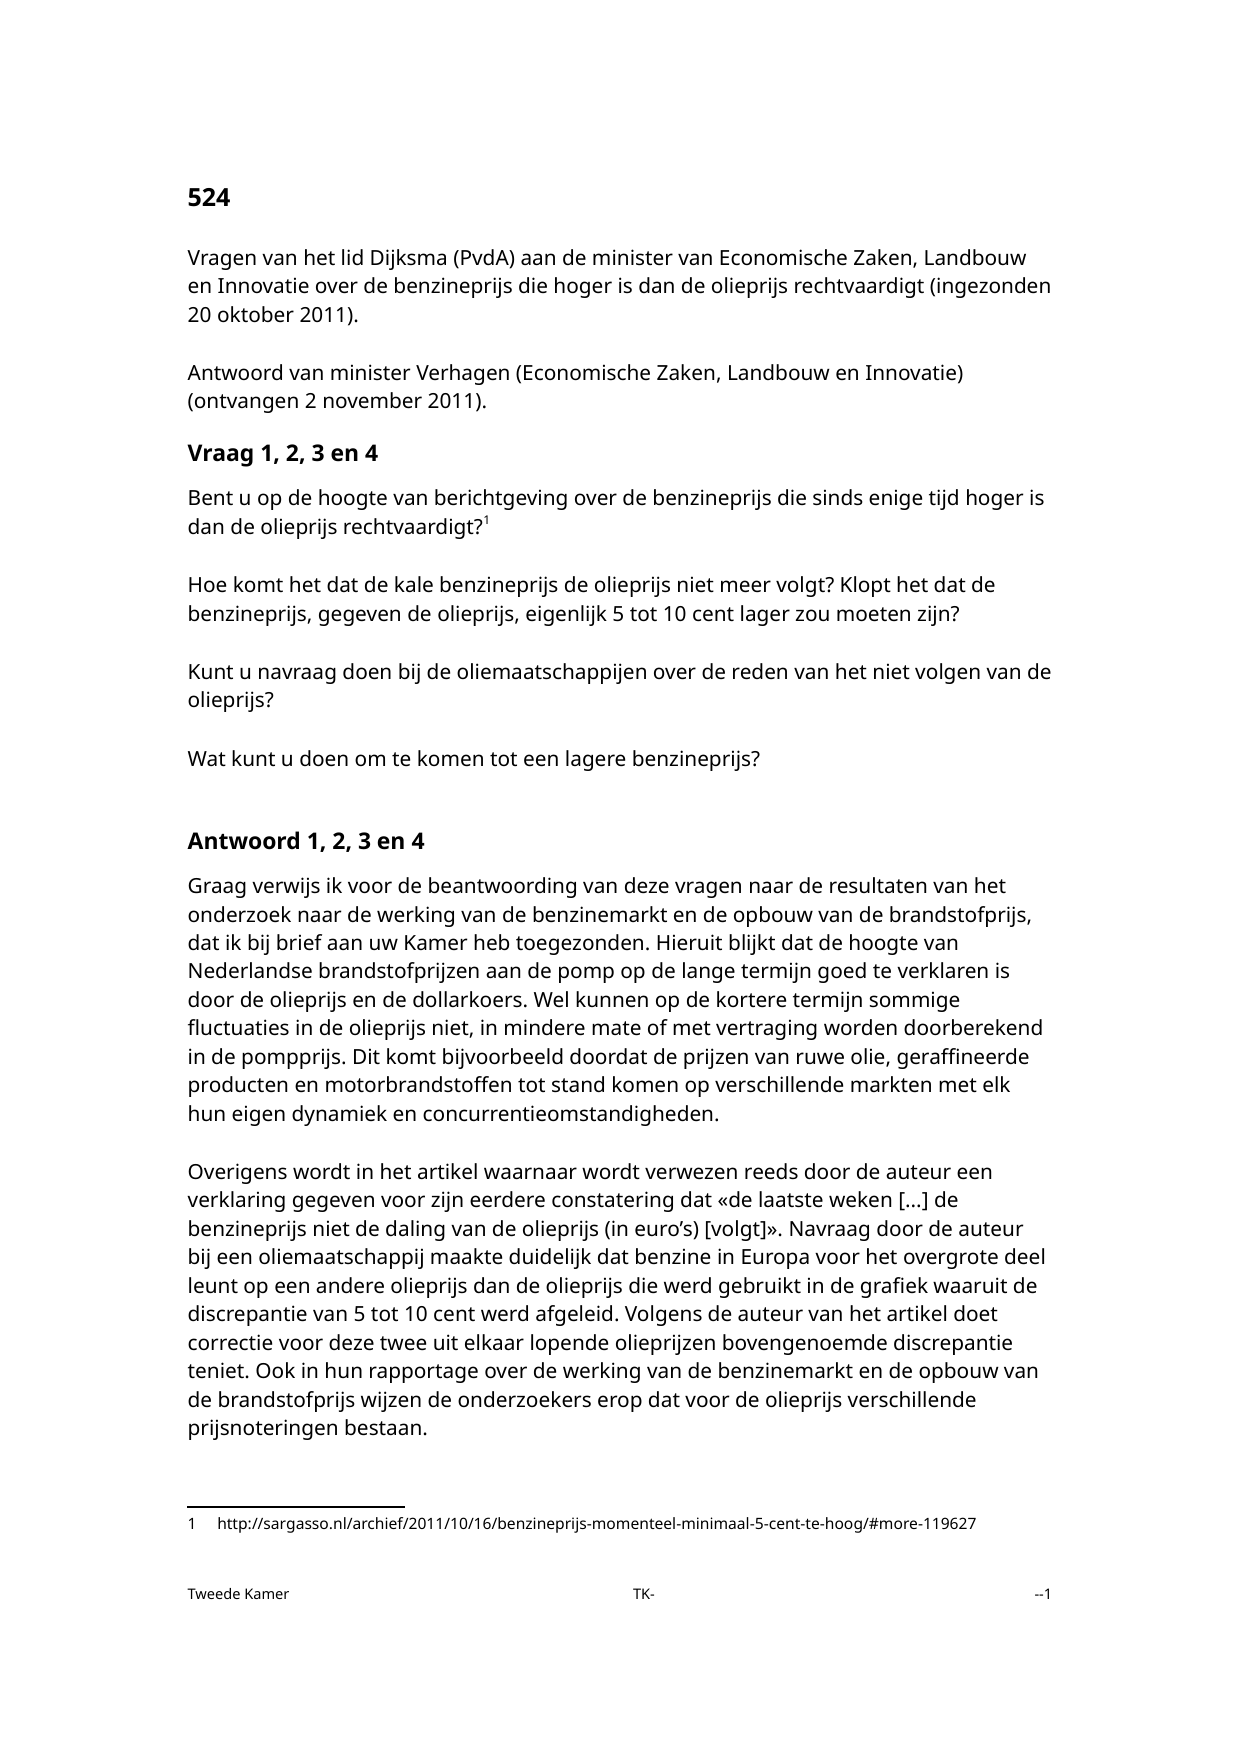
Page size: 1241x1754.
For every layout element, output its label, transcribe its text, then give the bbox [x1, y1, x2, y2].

text Bent u op de hoogte van berichtgeving over de benzineprijs die sinds enige tijd hoger is dan de olieprijs rechtvaardigt? [187, 483, 1053, 540]
text Graag verwijs ik voor de beantwoording van deze vragen naar de resultaten van het onderzoek naar de werking van de benzinemarkt en de opbouw van de brandstofprijs, dat ik bij brief aan uw Kamer heb toegezonden. Hieruit blijkt dat de hoogte van Nederlandse brandstofprijzen aan de pomp op de lange termijn goed te verklaren is door de olieprijs en de dollarkoers. Wel kunnen op de kortere termijn sommige fluctuaties in de olieprijs niet, in mindere mate of met vertraging worden doorberekend in de pompprijs. Dit komt bijvoorbeeld doordat de prijzen van ruwe olie, geraffineerde producten en motorbrandstoffen tot stand komen op verschillende markten met elk hun eigen dynamiek en concurrentieomstandigheden. [187, 871, 1053, 1127]
text Vragen van het lid Dijksma (PvdA) aan de minister van Economische Zaken, Landbouw en Innovatie over de benzineprijs die hoger is dan de olieprijs rechtvaardigt (ingezonden 20 oktober 2011). [187, 243, 1053, 328]
text http://sargasso.nl/archief/2011/10/16/benzineprijs-momenteel-minimaal-5-cent-te-hoog/#more-119627 [187, 1477, 1053, 1534]
text 524 [187, 179, 1053, 213]
text Hoe komt het dat de kale benzineprijs de olieprijs niet meer volgt? Klopt het dat de benzineprijs, gegeven de olieprijs, eigenlijk 5 tot 10 cent lager zou moeten zijn? [187, 570, 1053, 627]
text Antwoord van minister Verhagen (Economische Zaken, Landbouw en Innovatie) (ontvangen 2 november 2011). [187, 358, 1053, 415]
text Wat kunt u doen om te komen tot een lagere benzineprijs? [187, 744, 1053, 772]
subtitle Antwoord 1, 2, 3 en 4 [187, 825, 1053, 856]
subtitle Vraag 1, 2, 3 en 4 [187, 437, 1053, 468]
text Kunt u navraag doen bij de oliemaatschappijen over de reden van het niet volgen van de olieprijs? [187, 657, 1053, 714]
text Overigens wordt in het artikel waarnaar wordt verwezen reeds door de auteur een verklaring gegeven voor zijn eerdere constatering dat «de laatste weken [...] de benzineprijs niet de daling van de olieprijs (in euro’s) [volgt]». Navraag door de auteur bij een oliemaatschappij maakte duidelijk dat benzine in Europa voor het overgrote deel leunt op een andere olieprijs dan de olieprijs die werd gebruikt in de grafiek waaruit de discrepantie van 5 tot 10 cent werd afgeleid. Volgens de auteur van het artikel doet correctie voor deze twee uit elkaar lopende olieprijzen bovengenoemde discrepantie teniet. Ook in hun rapportage over de werking van de benzinemarkt en de opbouw van de brandstofprijs wijzen de onderzoekers erop dat voor de olieprijs verschillende prijsnoteringen bestaan. [187, 1157, 1053, 1442]
